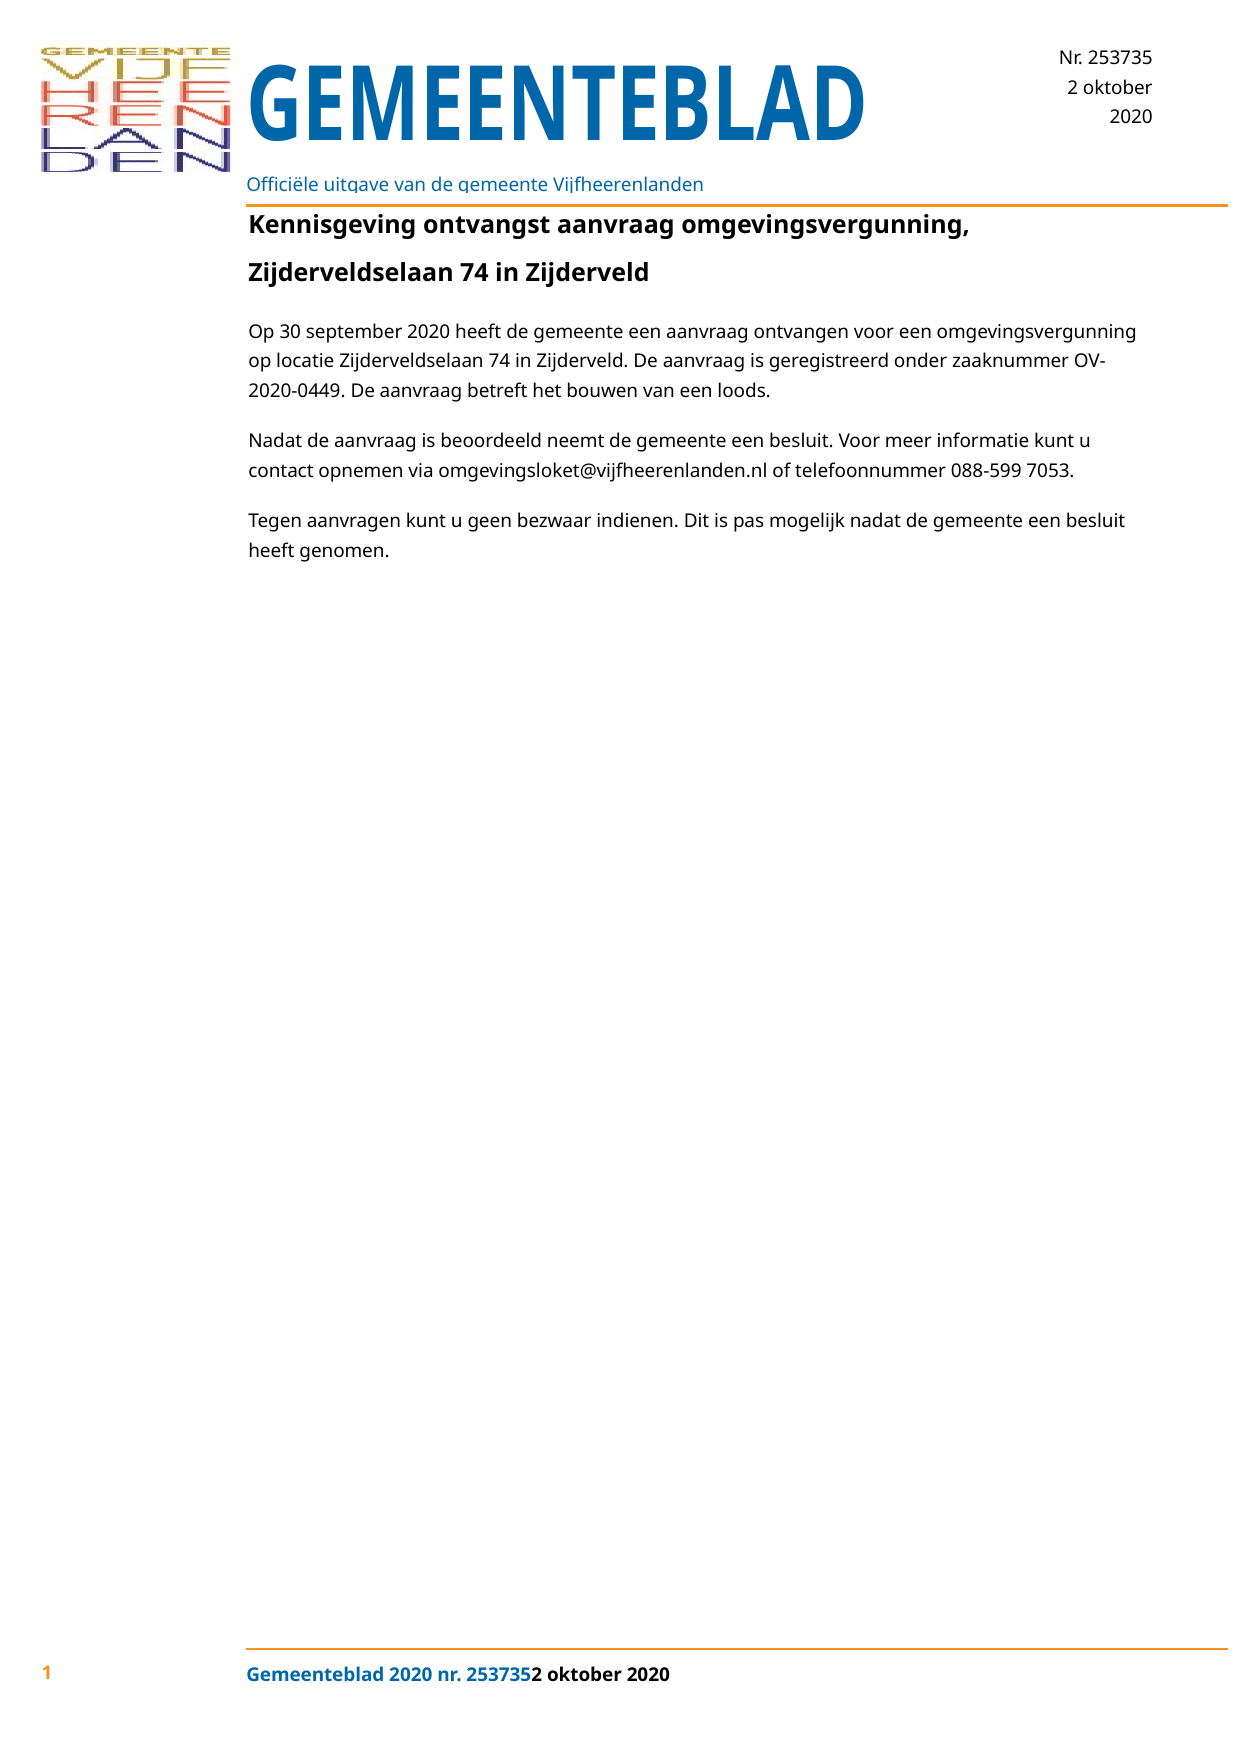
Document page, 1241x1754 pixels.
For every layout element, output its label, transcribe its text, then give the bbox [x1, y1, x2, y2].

text Kennisgeving ontvangst aanvraag omgevingsvergunning, Zijderveldselaan 74 in Zijderveld [248, 207, 1152, 288]
text Op 30 september 2020 heeft de gemeente een aanvraag ontvangen voor een omgevingsvergunning op locatie Zijderveldselaan 74 in Zijderveld. De aanvraag is geregistreerd onder zaaknummer OV-2020-0449. De aanvraag betreft het bouwen van een loods. [248, 318, 1152, 403]
text Tegen aanvragen kunt u geen bezwaar indienen. Dit is pas mogelijk nadat de gemeente een besluit heeft genomen. [248, 507, 1152, 563]
picture [41, 47, 231, 172]
text Nadat de aanvraag is beoordeeld neemt de gemeente een besluit. Voor meer informatie kunt u contact opnemen via omgevingsloket@vijfheerenlanden.nl of telefoonnummer 088-599 7053. [248, 427, 1152, 483]
